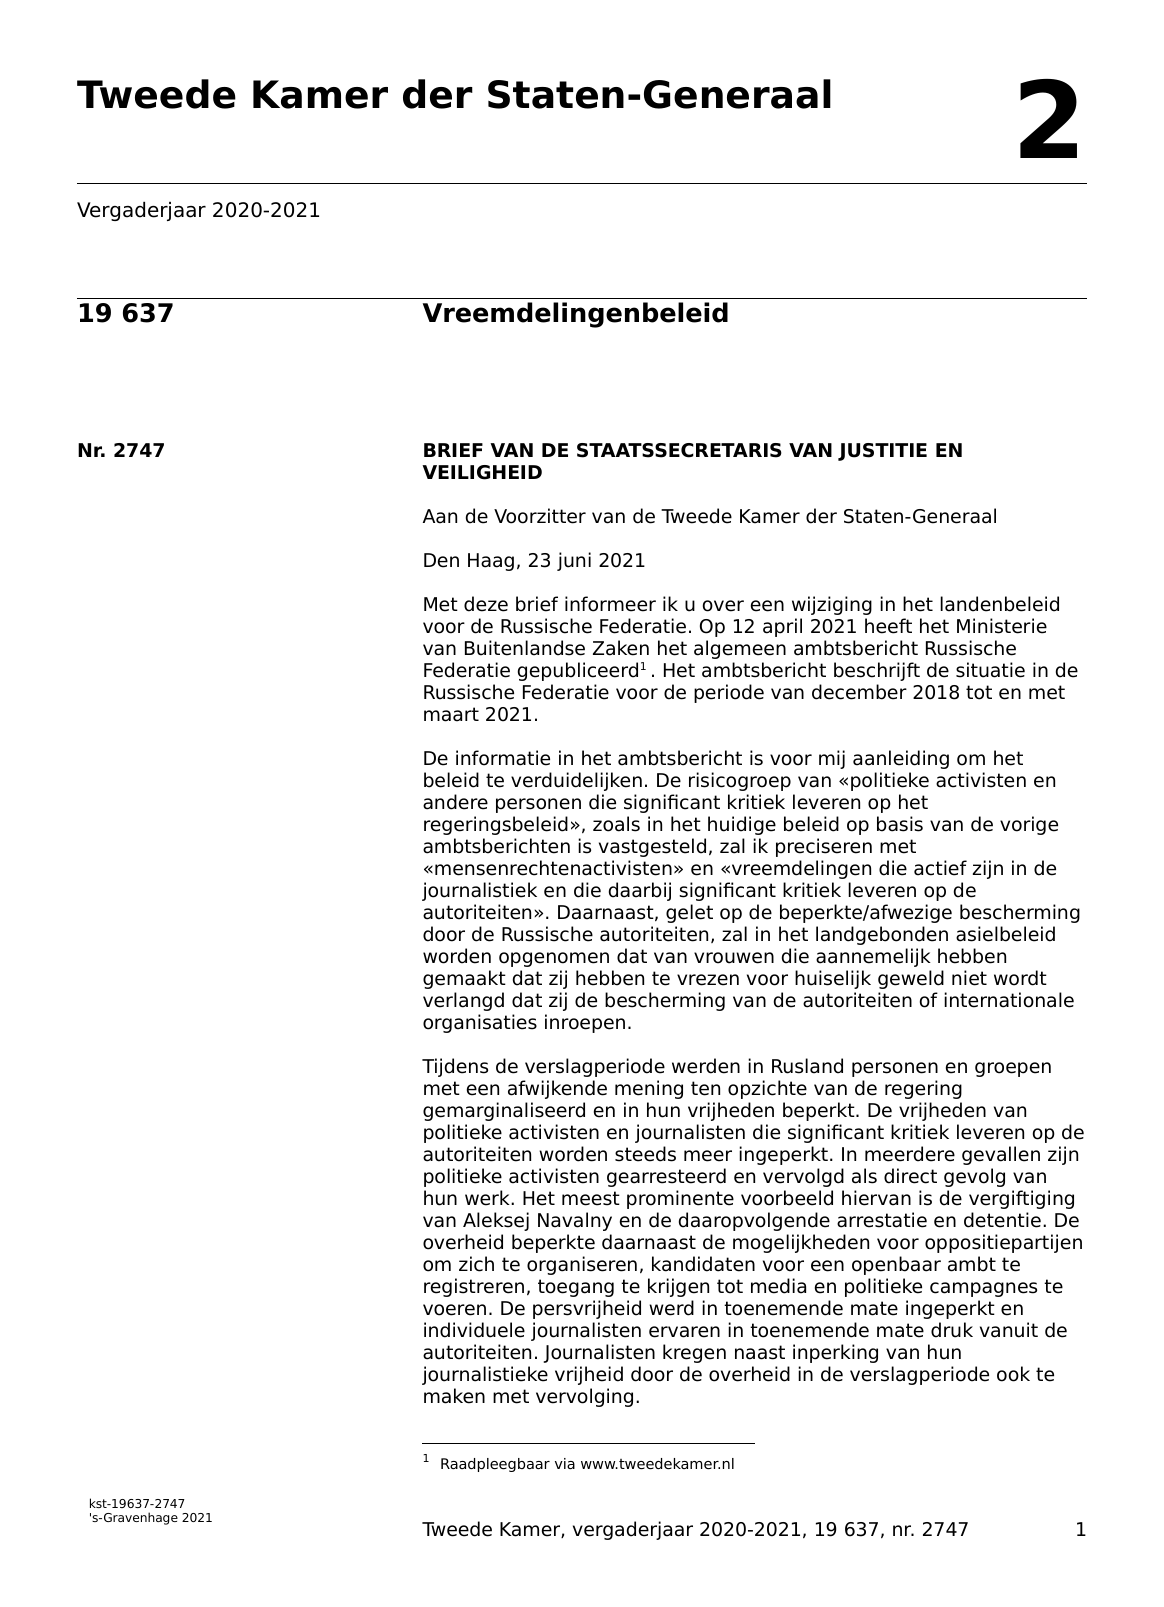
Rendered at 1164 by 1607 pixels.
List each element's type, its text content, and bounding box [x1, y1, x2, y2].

text kst-19637-2747 [88, 1497, 323, 1511]
table_header Tweede Kamer der Staten-Generaal [77, 59, 886, 183]
text Met deze brief informeer ik u over een wijziging in het landenbeleid voor de Russische Federatie. Op 12 april 2021 heeft het Ministerie van Buitenlandse Zaken het algemeen ambtsbericht Russische Federatie gepubliceerd. Het ambtsbericht beschrijft de situatie in de Russische Federatie voor de periode van december 2018 tot en met maart 2021. [422, 594, 1087, 726]
text 's-Gravenhage 2021 [88, 1511, 323, 1525]
table_cell Vergaderjaar 2020-2021 [77, 184, 1087, 298]
text Raadpleegbaar via www.tweedekamer.nl [422, 1452, 1087, 1474]
subtitle 19 637 Vreemdelingenbeleid [77, 299, 1087, 329]
text Tijdens de verslagperiode werden in Rusland personen en groepen met een afwijkende mening ten opzichte van de regering gemarginaliseerd en in hun vrijheden beperkt. De vrijheden van politieke activisten en journalisten die significant kritiek leveren op de autoriteiten worden steeds meer ingeperkt. In meerdere gevallen zijn politieke activisten gearresteerd en vervolgd als direct gevolg van hun werk. Het meest prominente voorbeeld hiervan is de vergiftiging van Aleksej Navalny en de daaropvolgende arrestatie en detentie. De overheid beperkte daarnaast de mogelijkheden voor oppositiepartijen om zich te organiseren, kandidaten voor een openbaar ambt te registreren, toegang te krijgen tot media en politieke campagnes te voeren. De persvrijheid werd in toenemende mate ingeperkt en individuele journalisten ervaren in toenemende mate druk vanuit de autoriteiten. Journalisten kregen naast inperking van hun journalistieke vrijheid door de overheid in de verslagperiode ook te maken met vervolging. [422, 1056, 1087, 1408]
text Aan de Voorzitter van de Tweede Kamer der Staten-Generaal [422, 506, 1087, 528]
table_header 2 [886, 59, 1087, 183]
text De informatie in het ambtsbericht is voor mij aanleiding om het beleid te verduidelijken. De risicogroep van «politieke activisten en andere personen die significant kritiek leveren op het regeringsbeleid», zoals in het huidige beleid op basis van de vorige ambtsberichten is vastgesteld, zal ik preciseren met «mensenrechtenactivisten» en «vreemdelingen die actief zijn in de journalistiek en die daarbij significant kritiek leveren op de autoriteiten». Daarnaast, gelet op de beperkte/afwezige bescherming door de Russische autoriteiten, zal in het landgebonden asielbeleid worden opgenomen dat van vrouwen die aannemelijk hebben gemaakt dat zij hebben te vrezen voor huiselijk geweld niet wordt verlangd dat zij de bescherming van de autoriteiten of internationale organisaties inroepen. [422, 748, 1087, 1034]
text Den Haag, 23 juni 2021 [422, 550, 1087, 572]
subtitle Nr. 2747 BRIEF VAN DE STAATSSECRETARIS VAN JUSTITIE EN VEILIGHEID [77, 440, 1087, 484]
